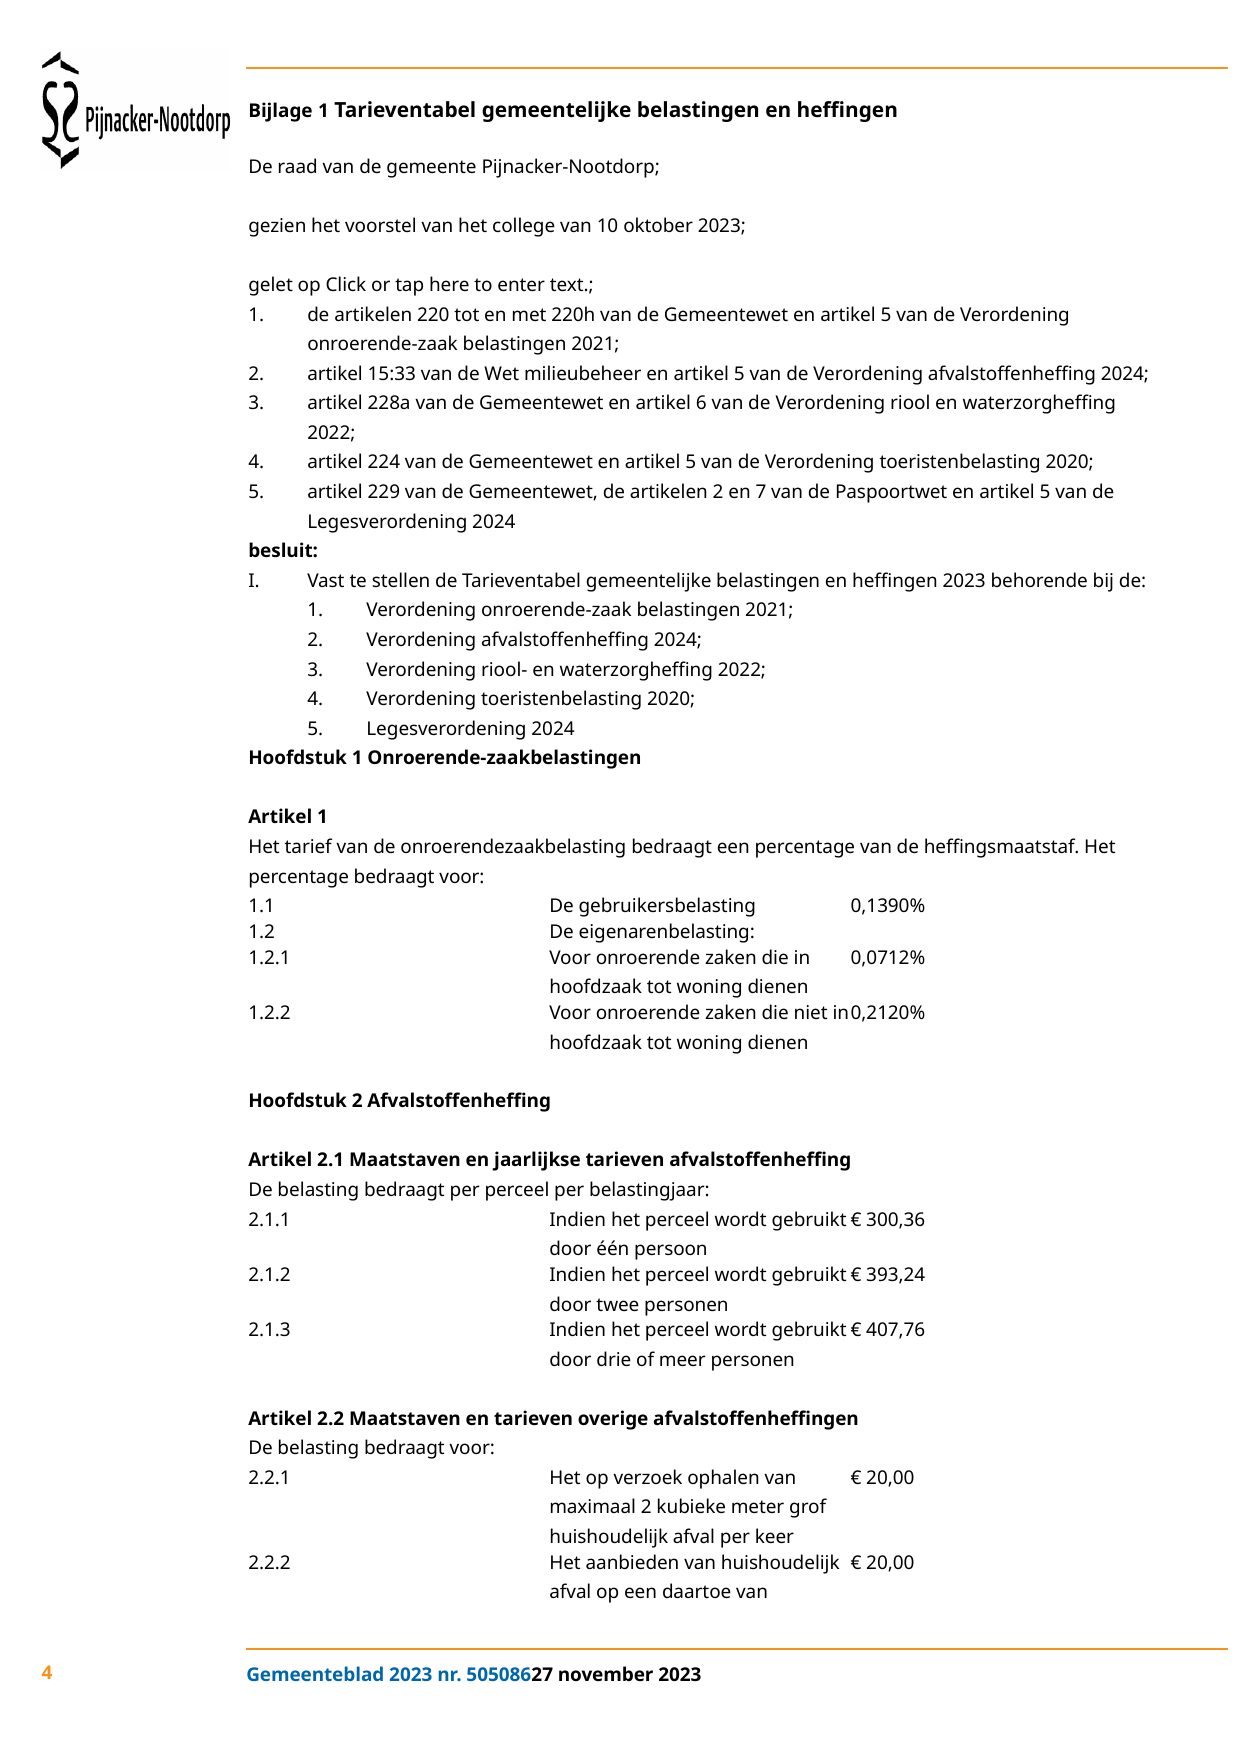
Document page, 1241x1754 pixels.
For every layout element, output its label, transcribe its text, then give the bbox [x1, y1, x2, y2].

table_cell Indien het perceel wordt gebruikt door twee personen [549, 1261, 850, 1317]
table_header € 20,00 [850, 1464, 1152, 1549]
text gezien het voorstel van het college van 10 oktober 2023; [248, 212, 1152, 238]
text Hoofdstuk 2 Afvalstoffenheffing [248, 1087, 1152, 1113]
text Artikel 1 [248, 804, 1152, 829]
list Verordening toeristenbelasting 2020; [307, 685, 1152, 711]
table_cell € 407,76 [850, 1317, 1152, 1372]
table_cell 1.2.2 [248, 999, 549, 1055]
text Het tarief van de onroerendezaakbelasting bedraagt een percentage van de heffingsmaatstaf. Het percentage bedraagt voor: [248, 833, 1152, 889]
text De belasting bedraagt per perceel per belastingjaar: [248, 1176, 1152, 1202]
table_cell 2.2.2 [248, 1549, 549, 1604]
list Vast te stellen de Tarieventabel gemeentelijke belastingen en heffingen 2023 behorende bij de: [248, 567, 1152, 593]
table_cell € 20,00 [850, 1549, 1152, 1604]
table_cell Indien het perceel wordt gebruikt door drie of meer personen [549, 1317, 850, 1372]
table_cell [850, 918, 1152, 944]
text De belasting bedraagt voor: [248, 1434, 1152, 1460]
text Artikel 2.1 Maatstaven en jaarlijkse tarieven afvalstoffenheffing [248, 1147, 1152, 1172]
table_cell Het aanbieden van huishoudelijk afval op een daartoe van [549, 1549, 850, 1604]
list Legesverordening 2024 [307, 715, 1152, 741]
table_cell 2.1.2 [248, 1261, 549, 1317]
list Verordening onroerende-zaak belastingen 2021; [307, 597, 1152, 622]
list artikel 229 van de Gemeentewet, de artikelen 2 en 7 van de Paspoortwet en artikel 5 van de Legesverordening 2024 [248, 478, 1152, 534]
table_header 1.1 [248, 893, 549, 918]
list Verordening riool- en waterzorgheffing 2022; [307, 656, 1152, 682]
text Hoofdstuk 1 Onroerende-zaakbelastingen [248, 744, 1152, 770]
text De raad van de gemeente Pijnacker-Nootdorp; [248, 153, 1152, 179]
text Bijlage 1 Tarieventabel gemeentelijke belastingen en heffingen [248, 95, 1152, 123]
table_cell 1.2.1 [248, 944, 549, 999]
table_header Het op verzoek ophalen van maximaal 2 kubieke meter grof huishoudelijk afval per keer [549, 1464, 850, 1549]
table_cell 0,2120% [850, 999, 1152, 1055]
table_header € 300,36 [850, 1206, 1152, 1261]
table_header 2.2.1 [248, 1464, 549, 1549]
text Artikel 2.2 Maatstaven en tarieven overige afvalstoffenheffingen [248, 1405, 1152, 1430]
text gelet op Click or tap here to enter text.; [248, 271, 1152, 297]
table_header 2.1.1 [248, 1206, 549, 1261]
list artikel 224 van de Gemeentewet en artikel 5 van de Verordening toeristenbelasting 2020; [248, 449, 1152, 474]
table_cell Voor onroerende zaken die niet in hoofdzaak tot woning dienen [549, 999, 850, 1055]
table_header Indien het perceel wordt gebruikt door één persoon [549, 1206, 850, 1261]
list Verordening afvalstoffenheffing 2024; [307, 626, 1152, 652]
table_cell 0,0712% [850, 944, 1152, 999]
table_cell De eigenarenbelasting: [549, 918, 850, 944]
picture [41, 47, 231, 172]
table_cell Voor onroerende zaken die in hoofdzaak tot woning dienen [549, 944, 850, 999]
list de artikelen 220 tot en met 220h van de Gemeentewet en artikel 5 van de Verordening onroerende-zaak belastingen 2021; [248, 301, 1152, 356]
table_cell 2.1.3 [248, 1317, 549, 1372]
table_header De gebruikersbelasting [549, 893, 850, 918]
list artikel 15:33 van de Wet milieubeheer en artikel 5 van de Verordening afvalstoffenheffing 2024; [248, 360, 1152, 386]
table_cell € 393,24 [850, 1261, 1152, 1317]
table_header 0,1390% [850, 893, 1152, 918]
table_cell 1.2 [248, 918, 549, 944]
text besluit: [248, 537, 1152, 563]
list artikel 228a van de Gemeentewet en artikel 6 van de Verordening riool en waterzorgheffing 2022; [248, 389, 1152, 445]
